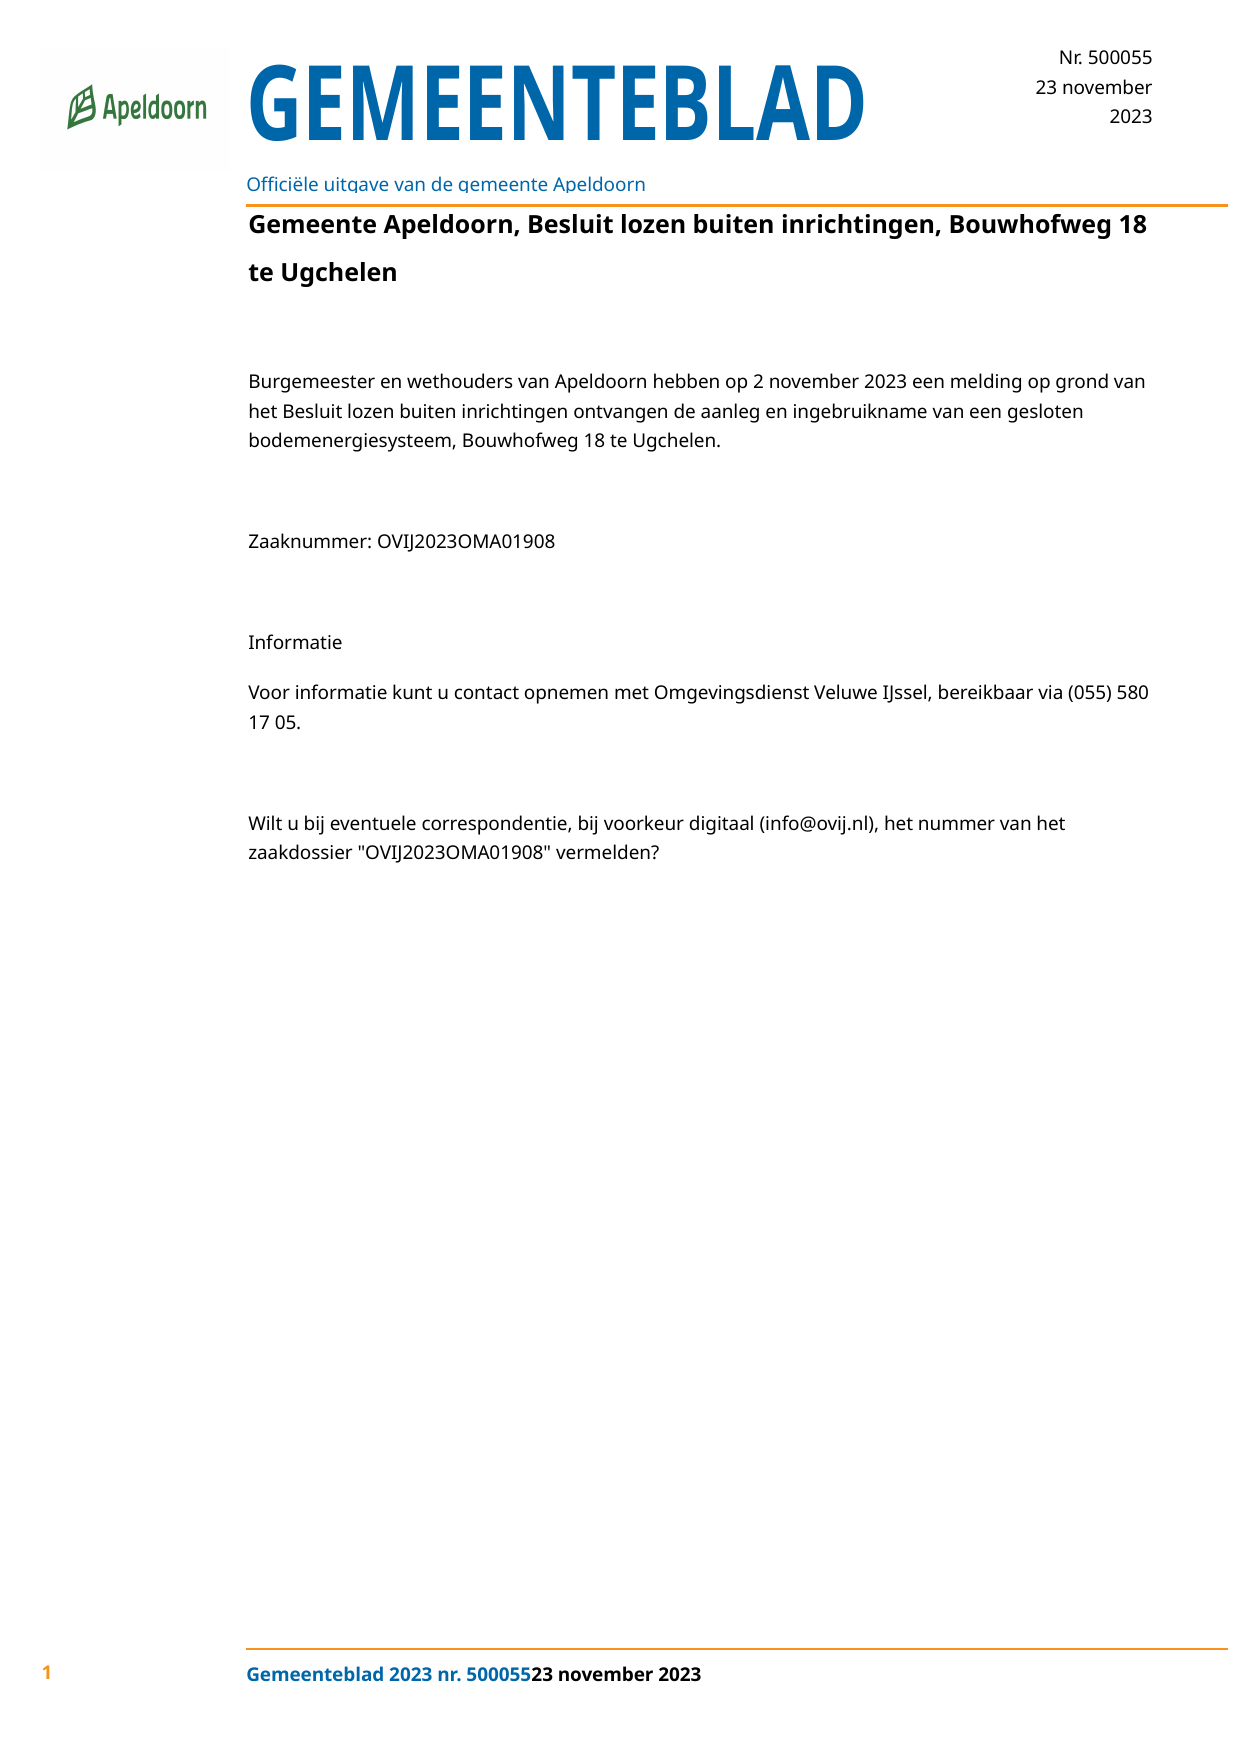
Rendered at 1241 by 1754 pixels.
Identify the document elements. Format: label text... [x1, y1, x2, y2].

text Wilt u bij eventuele correspondentie, bij voorkeur digitaal (info@ovij.nl), het nummer van het zaakdossier "OVIJ2023OMA01908" vermelden? [248, 810, 1152, 865]
text Voor informatie kunt u contact opnemen met Omgevingsdienst Veluwe IJssel, bereikbaar via (055) 580 17 05. [248, 679, 1152, 735]
picture [41, 47, 231, 172]
text Gemeente Apeldoorn, Besluit lozen buiten inrichtingen, Bouwhofweg 18 te Ugchelen [248, 207, 1152, 288]
text Informatie [248, 629, 1152, 655]
text Zaaknummer: OVIJ2023OMA01908 [248, 528, 1152, 554]
text Burgemeester en wethouders van Apeldoorn hebben op 2 november 2023 een melding op grond van het Besluit lozen buiten inrichtingen ontvangen de aanleg en ingebruikname van een gesloten bodemenergiesysteem, Bouwhofweg 18 te Ugchelen. [248, 368, 1152, 453]
